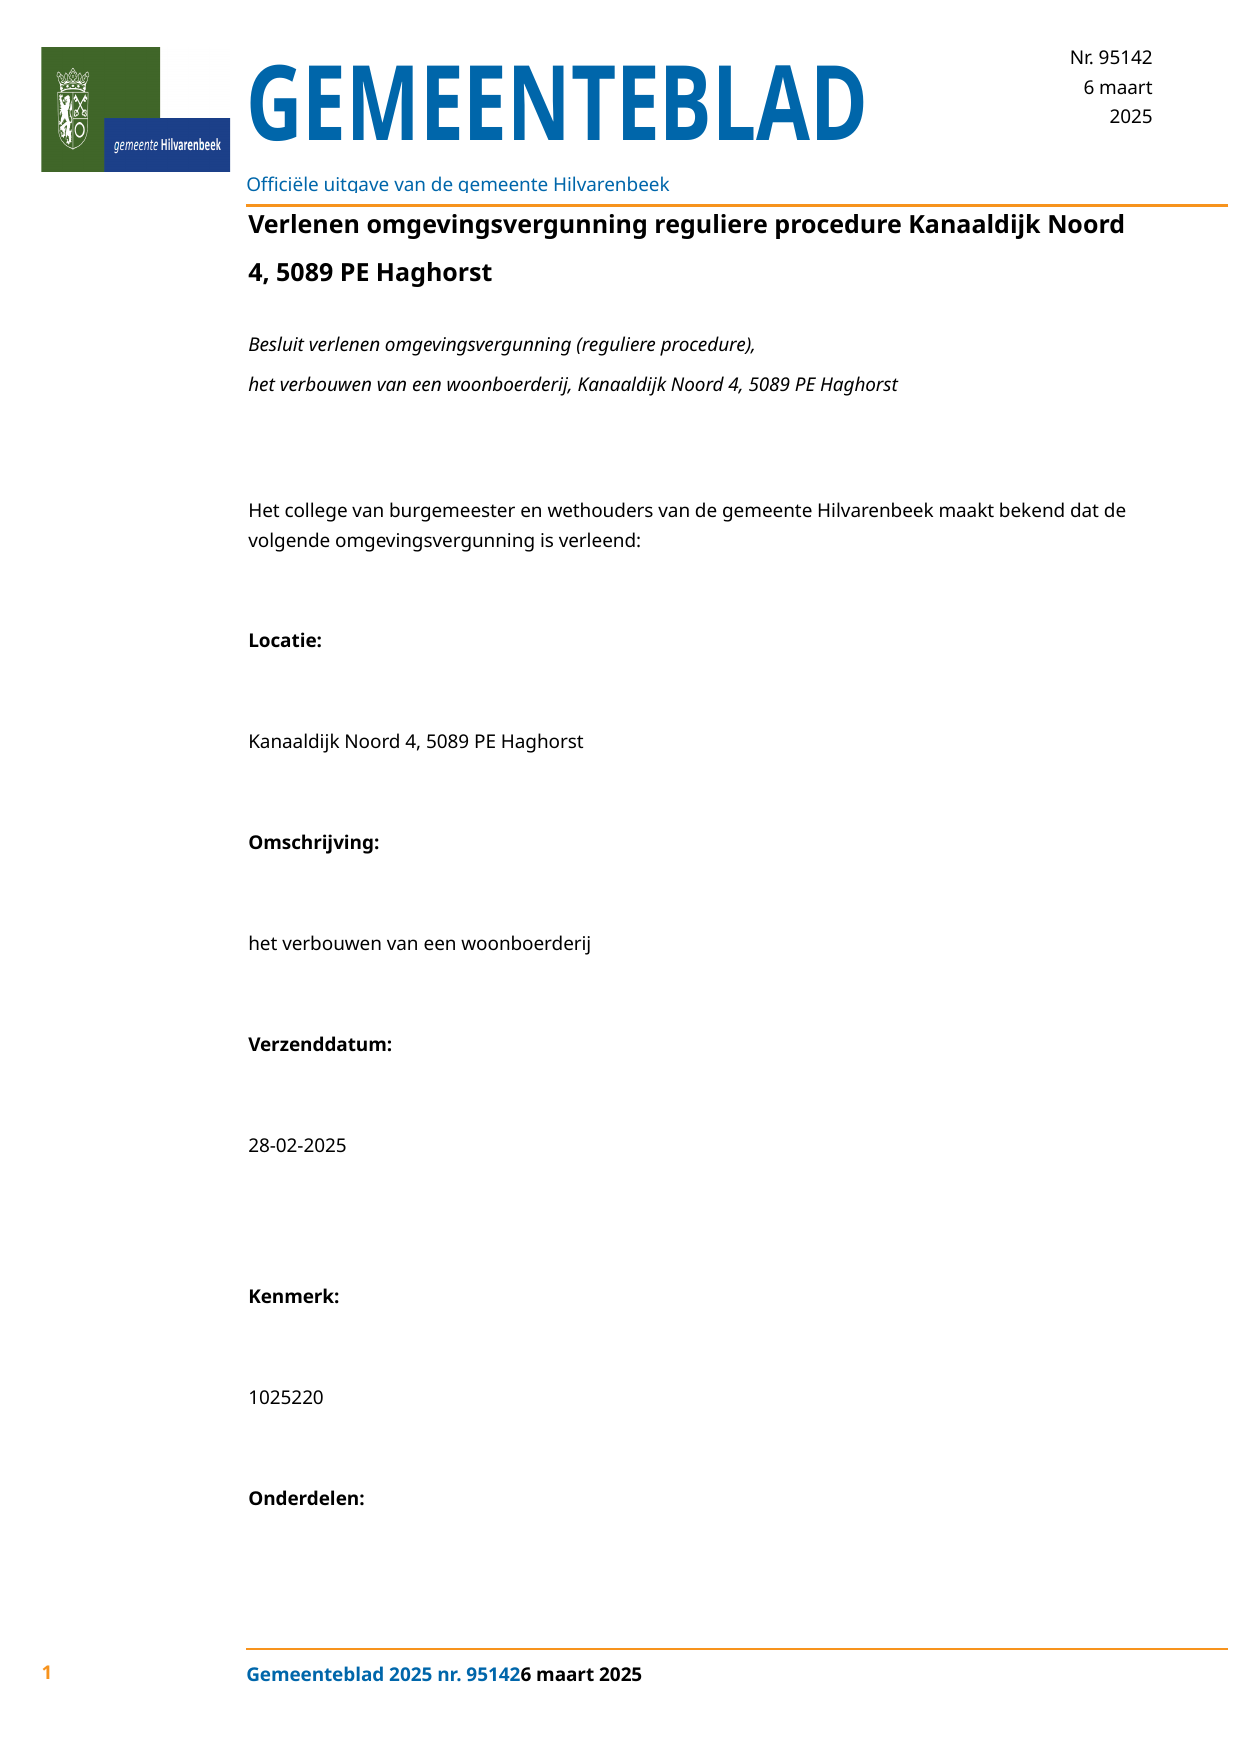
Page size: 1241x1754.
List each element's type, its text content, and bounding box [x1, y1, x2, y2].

text het verbouwen van een woonboerderij, Kanaaldijk Noord 4, 5089 PE Haghorst [248, 371, 1152, 396]
text 28-02-2025 [248, 1132, 1152, 1158]
text Verlenen omgevingsvergunning reguliere procedure Kanaaldijk Noord 4, 5089 PE Haghorst [248, 207, 1152, 288]
text Kanaaldijk Noord 4, 5089 PE Haghorst [248, 728, 1152, 754]
text het verbouwen van een woonboerderij [248, 930, 1152, 956]
text Verzenddatum: [248, 1031, 1152, 1057]
text Omschrijving: [248, 829, 1152, 855]
text 1025220 [248, 1384, 1152, 1410]
text Locatie: [248, 628, 1152, 653]
text Onderdelen: [248, 1485, 1152, 1511]
text Het college van burgemeester en wethouders van de gemeente Hilvarenbeek maakt bekend dat de volgende omgevingsvergunning is verleend: [248, 497, 1152, 553]
picture [41, 47, 231, 172]
text Kenmerk: [248, 1283, 1152, 1309]
text Besluit verlenen omgevingsvergunning (reguliere procedure), [248, 331, 1152, 357]
